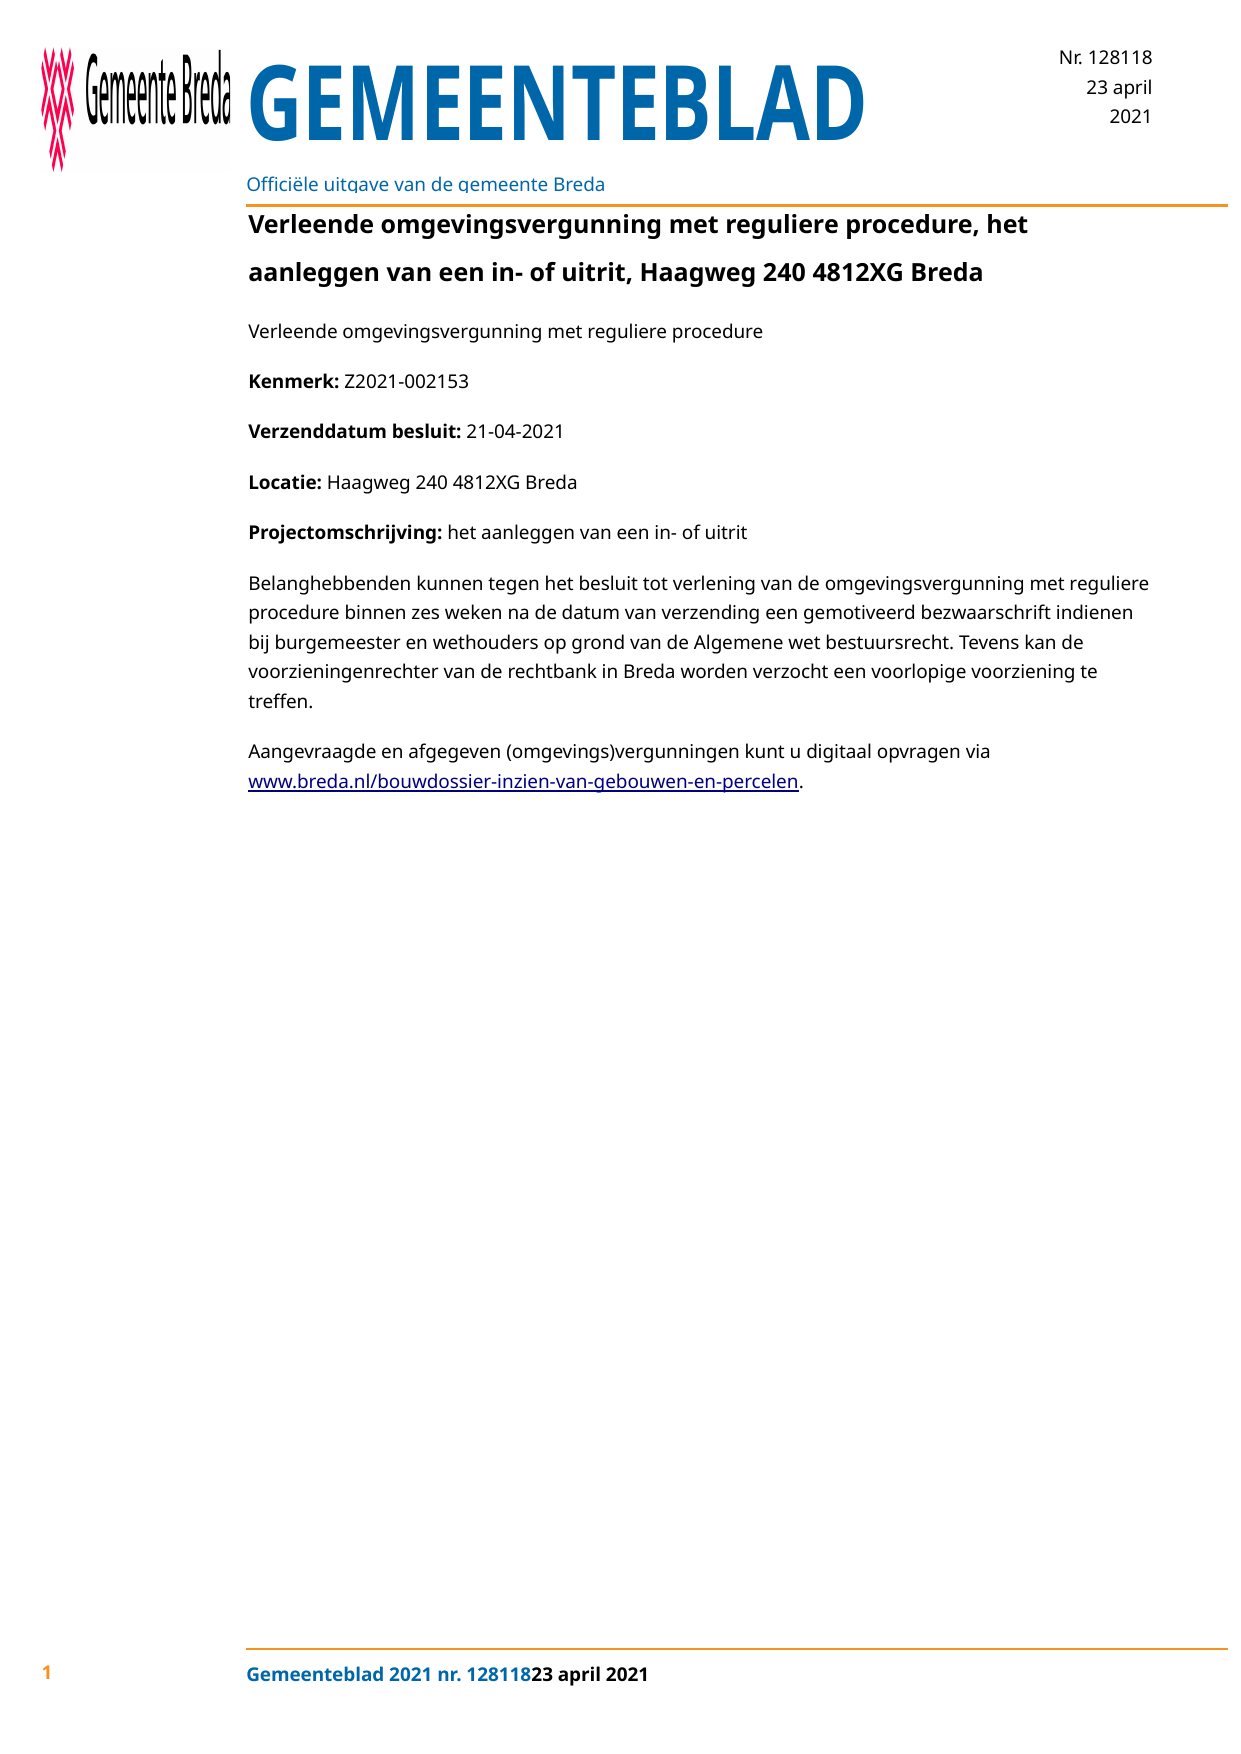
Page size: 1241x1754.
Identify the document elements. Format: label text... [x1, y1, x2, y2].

text Verzenddatum besluit: 21-04-2021 [248, 419, 1152, 444]
text Verleende omgevingsvergunning met reguliere procedure, het aanleggen van een in- of uitrit, Haagweg 240 4812XG Breda [248, 207, 1152, 288]
text Aangevraagde en afgegeven (omgevings)vergunningen kunt u digitaal opvragen via www.breda.nl/bouwdossier-inzien-van-gebouwen-en-percelen. [248, 739, 1152, 794]
text Locatie: Haagweg 240 4812XG Breda [248, 469, 1152, 495]
text Projectomschrijving: het aanleggen van een in- of uitrit [248, 519, 1152, 545]
text Verleende omgevingsvergunning met reguliere procedure [248, 318, 1152, 344]
text Belanghebbenden kunnen tegen het besluit tot verlening van de omgevingsvergunning met reguliere procedure binnen zes weken na de datum van verzending een gemotiveerd bezwaarschrift indienen bij burgemeester en wethouders op grond van de Algemene wet bestuursrecht. Tevens kan de voorzieningenrechter van de rechtbank in Breda worden verzocht een voorlopige voorziening te treffen. [248, 570, 1152, 714]
text Kenmerk: Z2021-002153 [248, 368, 1152, 394]
picture [41, 47, 231, 172]
